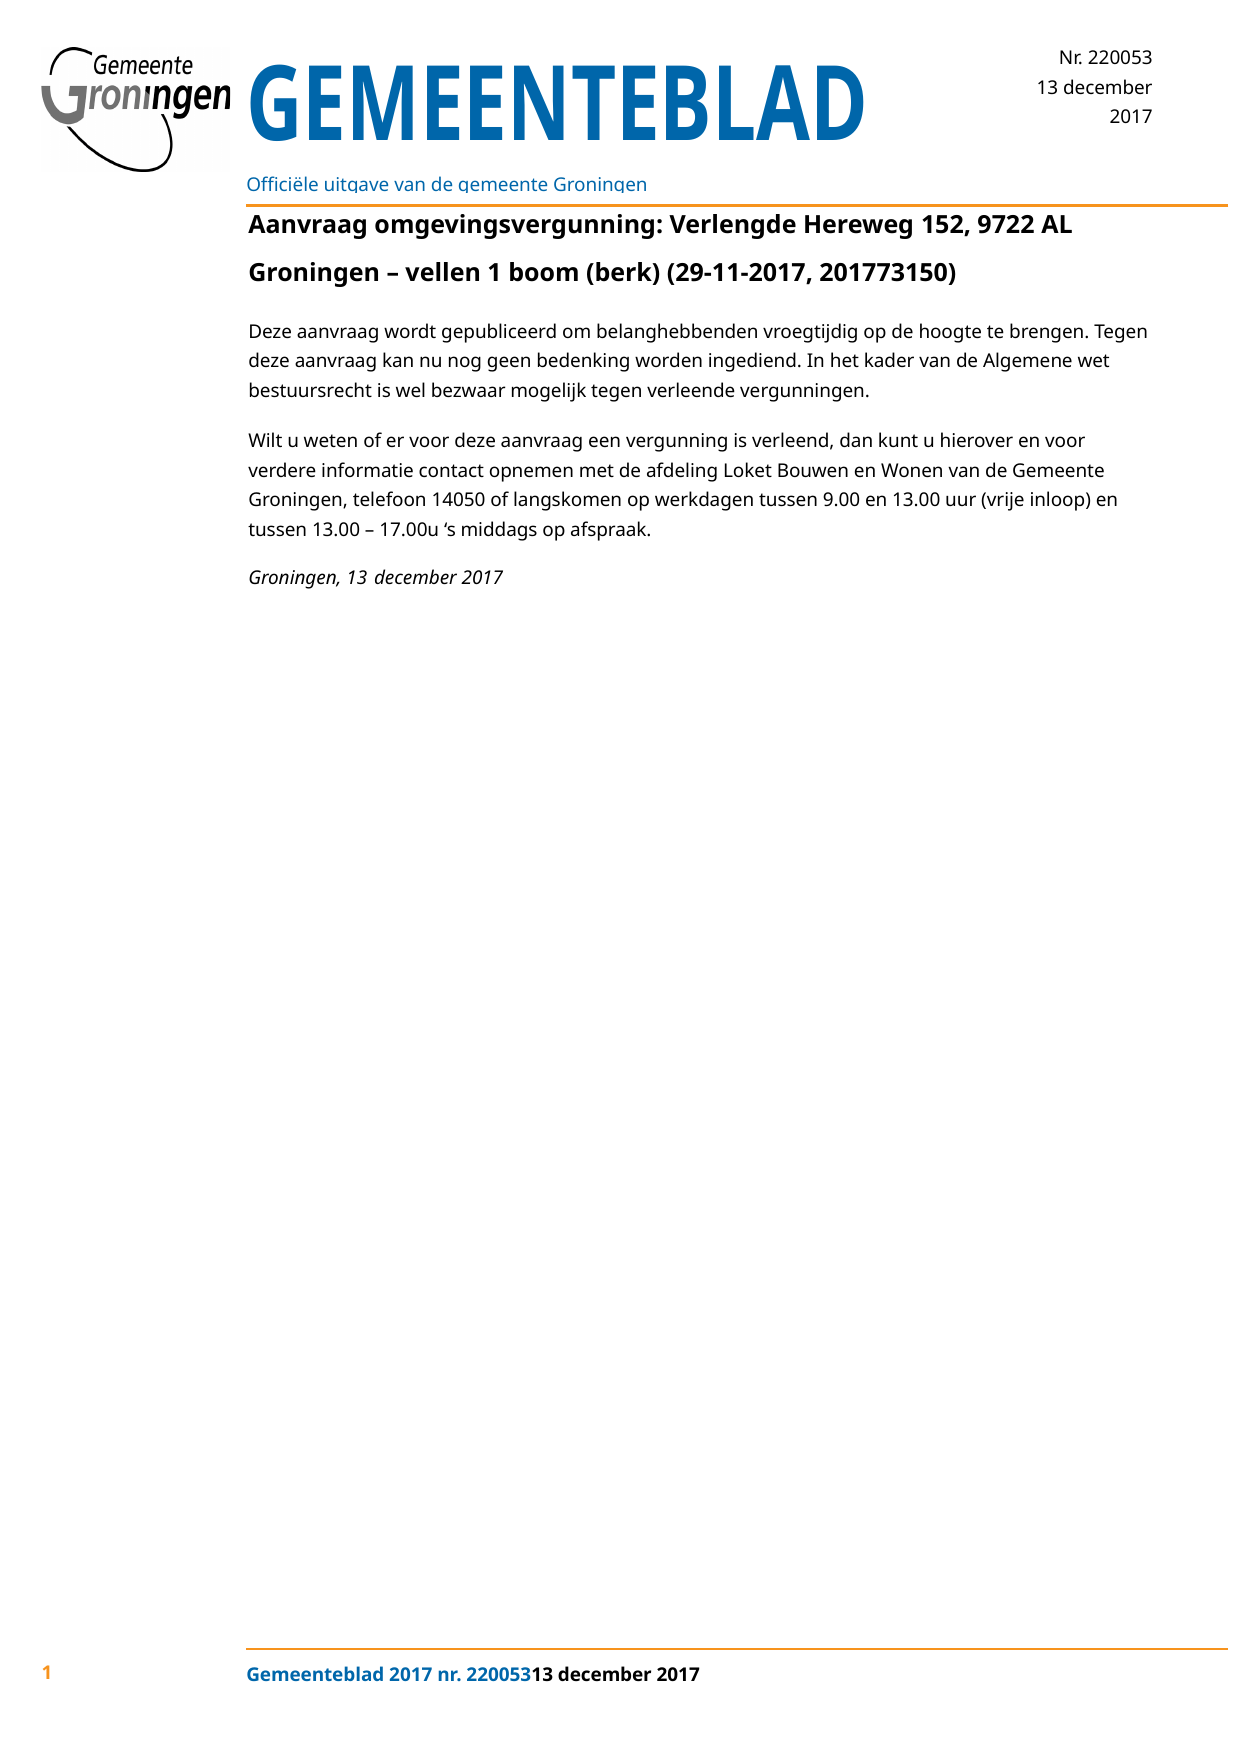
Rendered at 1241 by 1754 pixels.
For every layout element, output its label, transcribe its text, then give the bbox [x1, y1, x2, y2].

text Wilt u weten of er voor deze aanvraag een vergunning is verleend, dan kunt u hierover en voor verdere informatie contact opnemen met de afdeling Loket Bouwen en Wonen van de Gemeente Groningen, telefoon 14050 of langskomen op werkdagen tussen 9.00 en 13.00 uur (vrije inloop) en tussen 13.00 – 17.00u ‘s middags op afspraak. [248, 427, 1152, 542]
text Groningen, 13 december 2017 [248, 564, 1152, 590]
text Aanvraag omgevingsvergunning: Verlengde Hereweg 152, 9722 AL Groningen – vellen 1 boom (berk) (29-11-2017, 201773150) [248, 207, 1152, 288]
picture [41, 47, 231, 172]
text Deze aanvraag wordt gepubliceerd om belanghebbenden vroegtijdig op de hoogte te brengen. Tegen deze aanvraag kan nu nog geen bedenking worden ingediend. In het kader van de Algemene wet bestuursrecht is wel bezwaar mogelijk tegen verleende vergunningen. [248, 318, 1152, 403]
